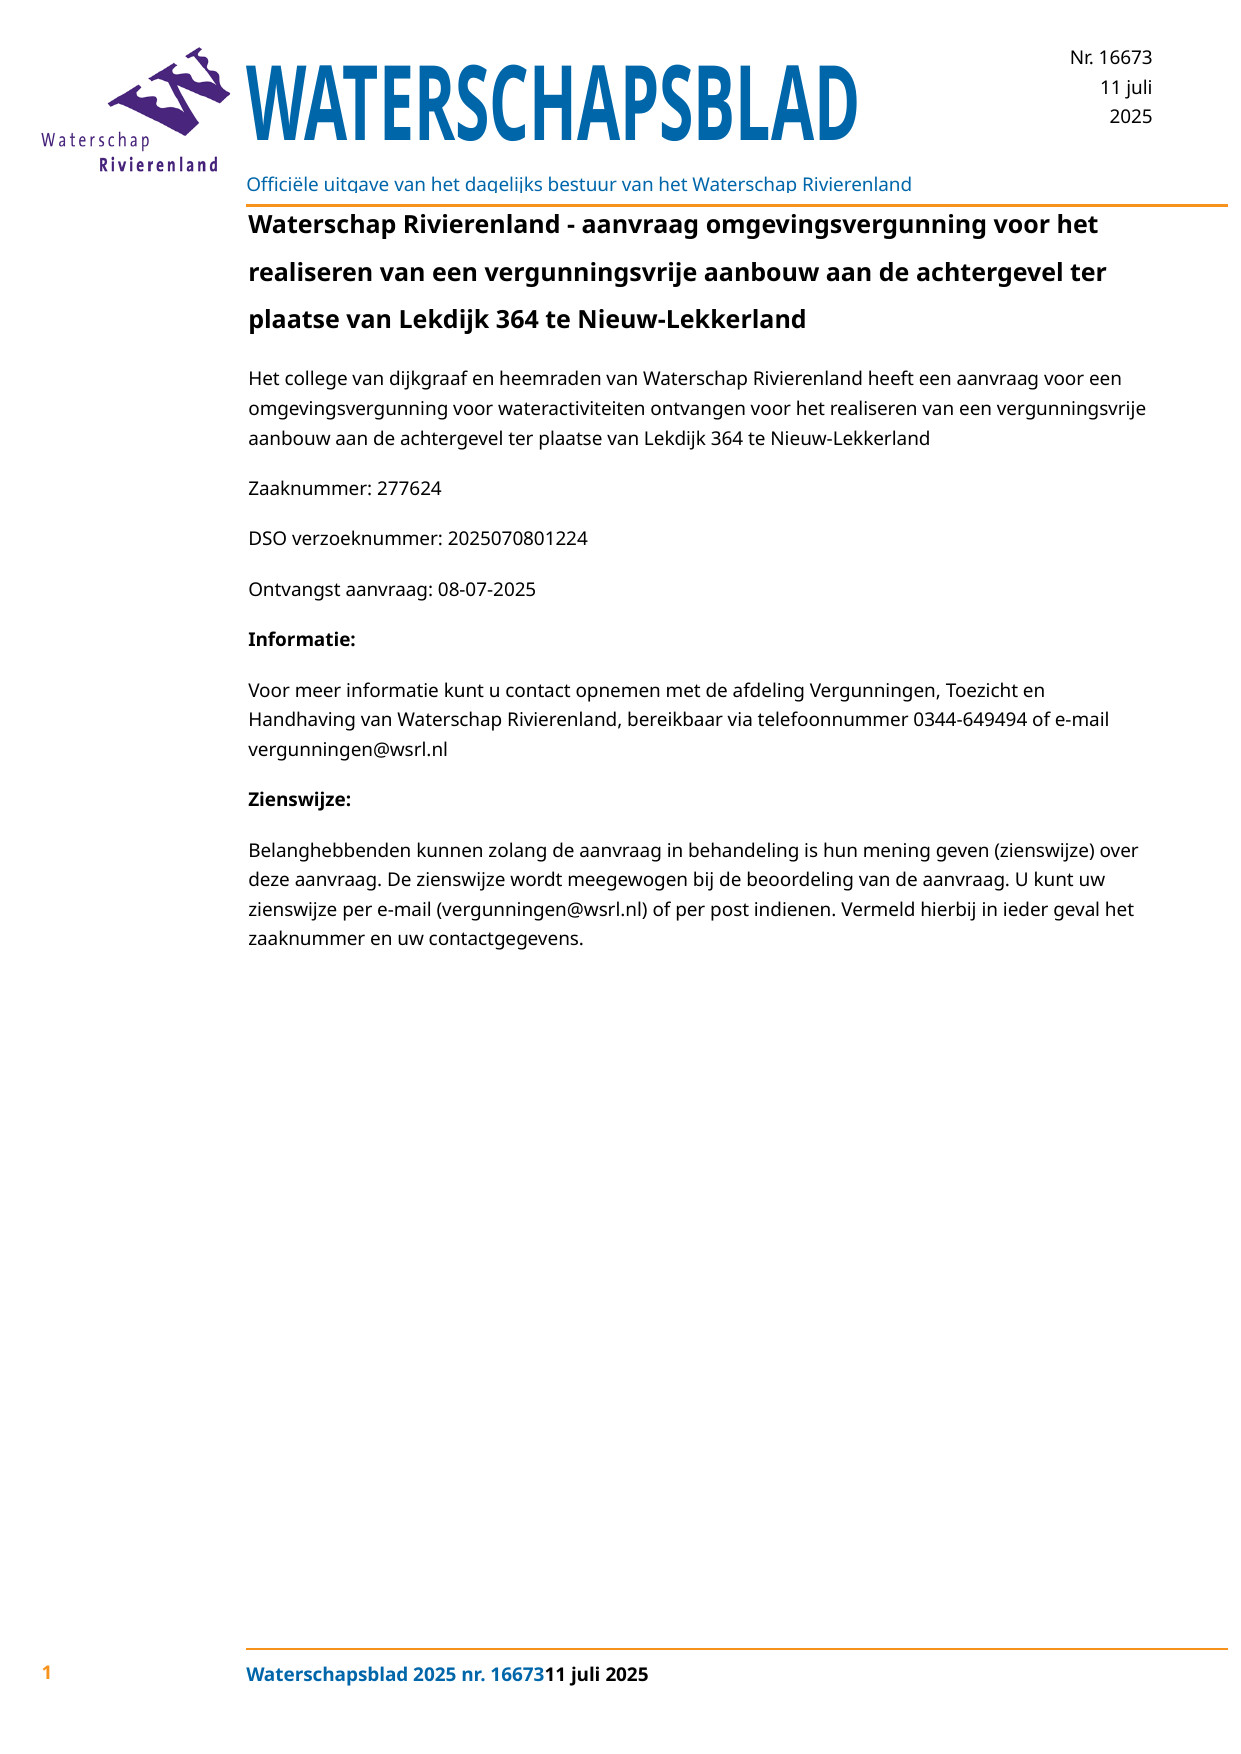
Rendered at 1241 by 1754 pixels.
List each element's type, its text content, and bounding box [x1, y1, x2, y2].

picture [41, 47, 231, 172]
text Zienswijze: [248, 786, 1152, 812]
text Het college van dijkgraaf en heemraden van Waterschap Rivierenland heeft een aanvraag voor een omgevingsvergunning voor wateractiviteiten ontvangen voor het realiseren van een vergunningsvrije aanbouw aan de achtergevel ter plaatse van Lekdijk 364 te Nieuw-Lekkerland [248, 366, 1152, 450]
text DSO verzoeknummer: 2025070801224 [248, 526, 1152, 551]
text Waterschap Rivierenland - aanvraag omgevingsvergunning voor het realiseren van een vergunningsvrije aanbouw aan de achtergevel ter plaatse van Lekdijk 364 te Nieuw-Lekkerland [248, 207, 1152, 336]
text Informatie: [248, 626, 1152, 652]
text Zaaknummer: 277624 [248, 475, 1152, 501]
text Voor meer informatie kunt u contact opnemen met de afdeling Vergunningen, Toezicht en Handhaving van Waterschap Rivierenland, bereikbaar via telefoonnummer 0344-649494 of e-mail vergunningen@wsrl.nl [248, 677, 1152, 762]
text Belanghebbenden kunnen zolang de aanvraag in behandeling is hun mening geven (zienswijze) over deze aanvraag. De zienswijze wordt meegewogen bij de beoordeling van de aanvraag. U kunt uw zienswijze per e-mail (vergunningen@wsrl.nl) of per post indienen. Vermeld hierbij in ieder geval het zaaknummer en uw contactgegevens. [248, 837, 1152, 951]
text Ontvangst aanvraag: 08-07-2025 [248, 576, 1152, 602]
